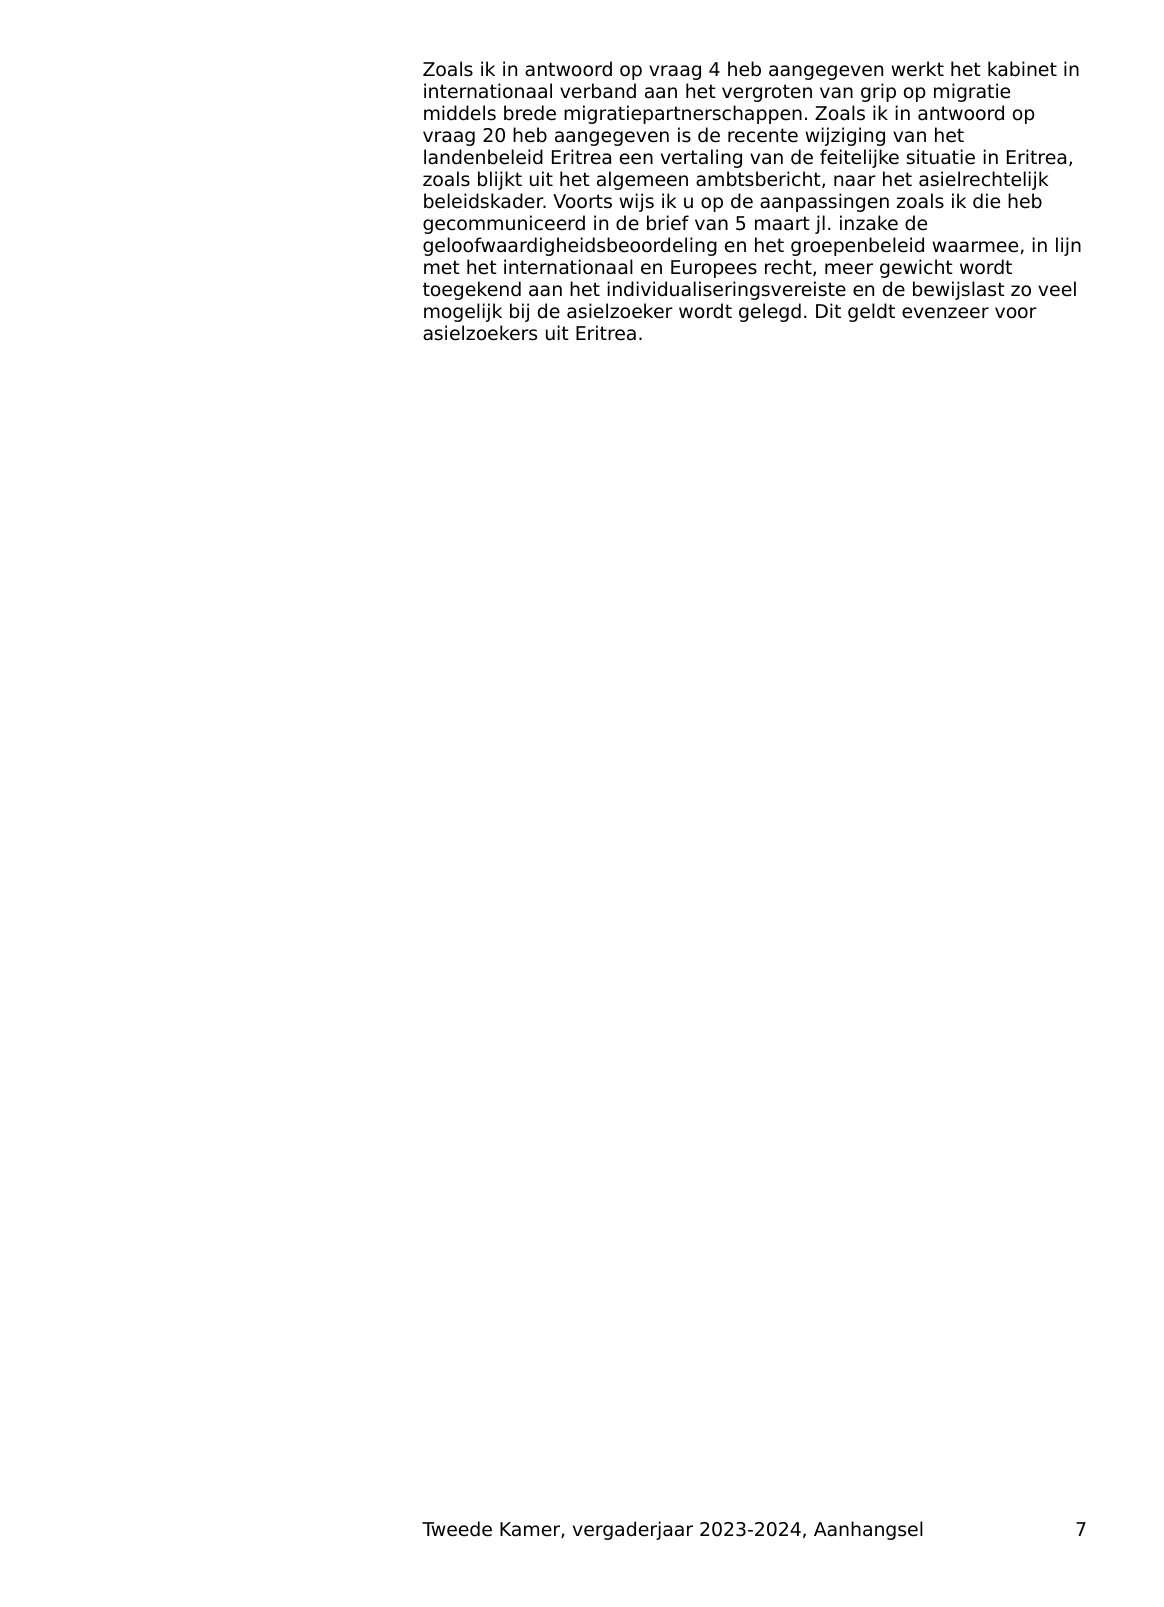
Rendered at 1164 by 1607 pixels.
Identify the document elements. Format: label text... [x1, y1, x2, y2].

text Zoals ik in antwoord op vraag 4 heb aangegeven werkt het kabinet in internationaal verband aan het vergroten van grip op migratie middels brede migratiepartnerschappen. Zoals ik in antwoord op vraag 20 heb aangegeven is de recente wijziging van het landenbeleid Eritrea een vertaling van de feitelijke situatie in Eritrea, zoals blijkt uit het algemeen ambtsbericht, naar het asielrechtelijk beleidskader. Voorts wijs ik u op de aanpassingen zoals ik die heb gecommuniceerd in de brief van 5 maart jl. inzake de geloofwaardigheidsbeoordeling en het groepenbeleid waarmee, in lijn met het internationaal en Europees recht, meer gewicht wordt toegekend aan het individualiseringsvereiste en de bewijslast zo veel mogelijk bij de asielzoeker wordt gelegd. Dit geldt evenzeer voor asielzoekers uit Eritrea. [422, 59, 1087, 345]
